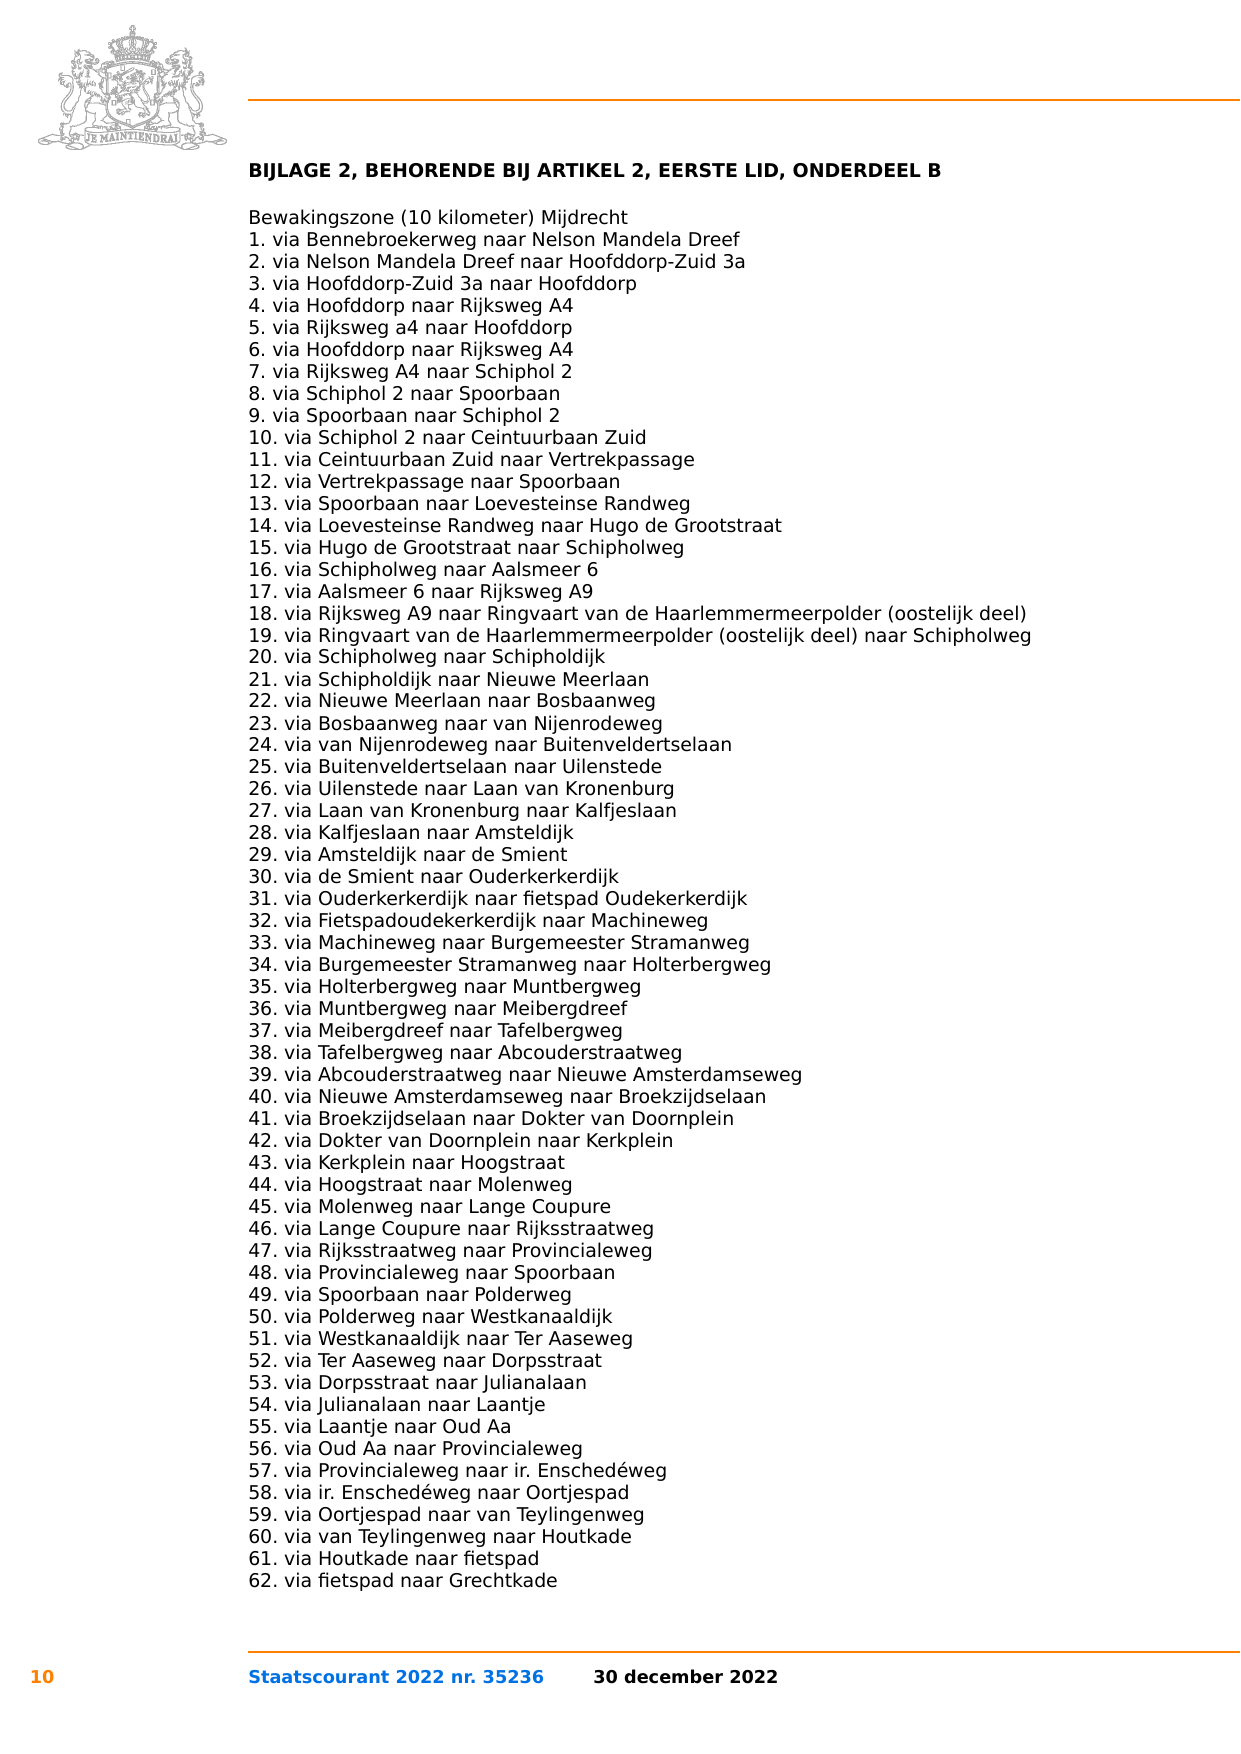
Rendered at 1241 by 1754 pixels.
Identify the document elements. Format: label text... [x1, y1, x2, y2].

text 10. via Schiphol 2 naar Ceintuurbaan Zuid [248, 427, 1163, 449]
text 9. via Spoorbaan naar Schiphol 2 [248, 405, 1163, 427]
text 40. via Nieuwe Amsterdamseweg naar Broekzijdselaan [248, 1086, 1163, 1108]
text 17. via Aalsmeer 6 naar Rijksweg A9 [248, 581, 1163, 602]
text 46. via Lange Coupure naar Rijksstraatweg [248, 1218, 1163, 1240]
text 60. via van Teylingenweg naar Houtkade [248, 1526, 1163, 1548]
text 8. via Schiphol 2 naar Spoorbaan [248, 383, 1163, 405]
text 37. via Meibergdreef naar Tafelbergweg [248, 1020, 1163, 1042]
text 39. via Abcouderstraatweg naar Nieuwe Amsterdamseweg [248, 1064, 1163, 1086]
text 20. via Schipholweg naar Schipholdijk [248, 646, 1163, 668]
text 41. via Broekzijdselaan naar Dokter van Doornplein [248, 1108, 1163, 1130]
text 3. via Hoofddorp-Zuid 3a naar Hoofddorp [248, 273, 1163, 295]
text 49. via Spoorbaan naar Polderweg [248, 1284, 1163, 1306]
text 2. via Nelson Mandela Dreef naar Hoofddorp-Zuid 3a [248, 251, 1163, 273]
picture [38, 25, 227, 150]
text 22. via Nieuwe Meerlaan naar Bosbaanweg [248, 690, 1163, 712]
text 14. via Loevesteinse Randweg naar Hugo de Grootstraat [248, 514, 1163, 537]
text 48. via Provincialeweg naar Spoorbaan [248, 1262, 1163, 1284]
text 6. via Hoofddorp naar Rijksweg A4 [248, 339, 1163, 361]
text 21. via Schipholdijk naar Nieuwe Meerlaan [248, 668, 1163, 690]
text 26. via Uilenstede naar Laan van Kronenburg [248, 778, 1163, 800]
text 45. via Molenweg naar Lange Coupure [248, 1196, 1163, 1218]
text 33. via Machineweg naar Burgemeester Stramanweg [248, 932, 1163, 954]
text 11. via Ceintuurbaan Zuid naar Vertrekpassage [248, 449, 1163, 471]
text 35. via Holterbergweg naar Muntbergweg [248, 976, 1163, 998]
text 19. via Ringvaart van de Haarlemmermeerpolder (oostelijk deel) naar Schipholweg [248, 624, 1163, 646]
text 59. via Oortjespad naar van Teylingenweg [248, 1504, 1163, 1526]
text 16. via Schipholweg naar Aalsmeer 6 [248, 558, 1163, 581]
text 24. via van Nijenrodeweg naar Buitenveldertselaan [248, 734, 1163, 756]
text 36. via Muntbergweg naar Meibergdreef [248, 998, 1163, 1020]
text 31. via Ouderkerkerdijk naar fietspad Oudekerkerdijk [248, 888, 1163, 910]
text 62. via fietspad naar Grechtkade [248, 1569, 1163, 1592]
text 50. via Polderweg naar Westkanaaldijk [248, 1306, 1163, 1328]
text 55. via Laantje naar Oud Aa [248, 1416, 1163, 1438]
text 5. via Rijksweg a4 naar Hoofddorp [248, 317, 1163, 339]
text 61. via Houtkade naar fietspad [248, 1548, 1163, 1569]
text 52. via Ter Aaseweg naar Dorpsstraat [248, 1350, 1163, 1372]
subtitle BIJLAGE 2, BEHORENDE BIJ ARTIKEL 2, EERSTE LID, ONDERDEEL B [248, 160, 1163, 182]
text 28. via Kalfjeslaan naar Amsteldijk [248, 822, 1163, 844]
text 13. via Spoorbaan naar Loevesteinse Randweg [248, 493, 1163, 514]
text 53. via Dorpsstraat naar Julianalaan [248, 1372, 1163, 1394]
text 12. via Vertrekpassage naar Spoorbaan [248, 471, 1163, 493]
text 15. via Hugo de Grootstraat naar Schipholweg [248, 537, 1163, 558]
text 27. via Laan van Kronenburg naar Kalfjeslaan [248, 800, 1163, 822]
text 38. via Tafelbergweg naar Abcouderstraatweg [248, 1042, 1163, 1064]
text 57. via Provincialeweg naar ir. Enschedéweg [248, 1460, 1163, 1482]
text 30. via de Smient naar Ouderkerkerdijk [248, 866, 1163, 888]
text 34. via Burgemeester Stramanweg naar Holterbergweg [248, 954, 1163, 976]
text 25. via Buitenveldertselaan naar Uilenstede [248, 756, 1163, 778]
text 43. via Kerkplein naar Hoogstraat [248, 1152, 1163, 1174]
text 51. via Westkanaaldijk naar Ter Aaseweg [248, 1328, 1163, 1350]
text 1. via Bennebroekerweg naar Nelson Mandela Dreef [248, 229, 1163, 251]
text 42. via Dokter van Doornplein naar Kerkplein [248, 1130, 1163, 1152]
text 58. via ir. Enschedéweg naar Oortjespad [248, 1482, 1163, 1504]
text 7. via Rijksweg A4 naar Schiphol 2 [248, 361, 1163, 383]
text 56. via Oud Aa naar Provincialeweg [248, 1438, 1163, 1460]
text 32. via Fietspadoudekerkerdijk naar Machineweg [248, 910, 1163, 932]
text 18. via Rijksweg A9 naar Ringvaart van de Haarlemmermeerpolder (oostelijk deel) [248, 602, 1163, 624]
text 23. via Bosbaanweg naar van Nijenrodeweg [248, 712, 1163, 734]
text 44. via Hoogstraat naar Molenweg [248, 1174, 1163, 1196]
text 29. via Amsteldijk naar de Smient [248, 844, 1163, 866]
text 47. via Rijksstraatweg naar Provincialeweg [248, 1240, 1163, 1262]
text Bewakingszone (10 kilometer) Mijdrecht [248, 207, 1163, 229]
text 4. via Hoofddorp naar Rijksweg A4 [248, 295, 1163, 317]
text 54. via Julianalaan naar Laantje [248, 1394, 1163, 1416]
